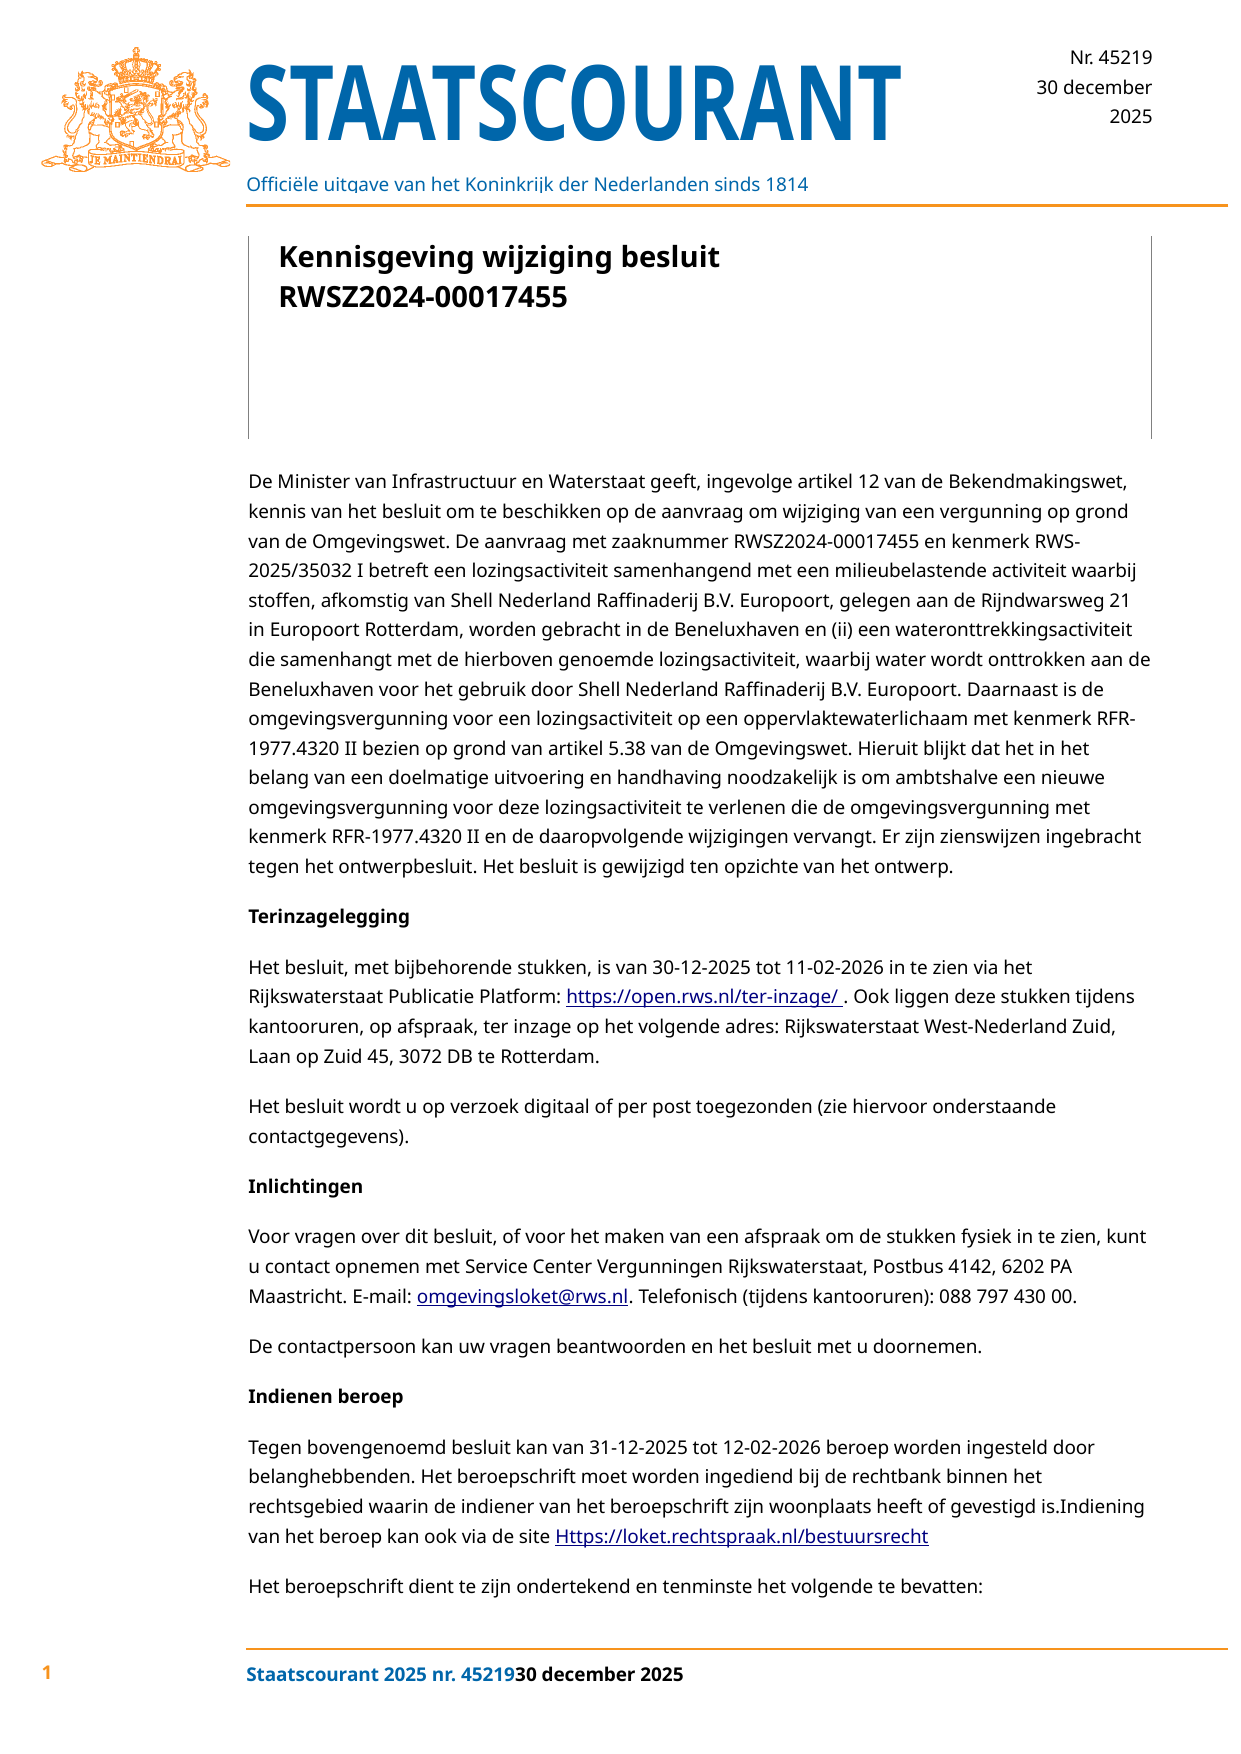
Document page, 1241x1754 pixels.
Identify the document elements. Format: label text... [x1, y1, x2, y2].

text Inlichtingen [248, 1173, 1152, 1199]
table_header [1090, 236, 1151, 413]
text De contactpersoon kan uw vragen beantwoorden en het besluit met u doornemen. [248, 1333, 1152, 1359]
text Het besluit, met bijbehorende stukken, is van 30-12-2025 tot 11-02-2026 in te zien via het Rijkswaterstaat Publicatie Platform: https://open.rws.nl/ter-inzage/ . Ook liggen deze stukken tijdens kantooruren, op afspraak, ter inzage op het volgende adres: Rijkswaterstaat West-Nederland Zuid, Laan op Zuid 45, 3072 DB te Rotterdam. [248, 954, 1152, 1068]
picture [912, 236, 1090, 414]
table_header [850, 414, 1151, 439]
text De Minister van Infrastructuur en Waterstaat geeft, ingevolge artikel 12 van de Bekendmakingswet, kennis van het besluit om te beschikken op de aanvraag om wijziging van een vergunning op grond van de Omgevingswet. De aanvraag met zaaknummer RWSZ2024-00017455 en kenmerk RWS-2025/35032 I betreft een lozingsactiviteit samenhangend met een milieubelastende activiteit waarbij stoffen, afkomstig van Shell Nederland Raffinaderij B.V. Europoort, gelegen aan de Rijndwarsweg 21 in Europoort Rotterdam, worden gebracht in de Beneluxhaven en (ii) een wateronttrekkingsactiviteit die samenhangt met de hierboven genoemde lozingsactiviteit, waarbij water wordt onttrokken aan de Beneluxhaven voor het gebruik door Shell Nederland Raffinaderij B.V. Europoort. Daarnaast is de omgevingsvergunning voor een lozingsactiviteit op een oppervlaktewaterlichaam met kenmerk RFR-1977.4320 II bezien op grond van artikel 5.38 van de Omgevingswet. Hieruit blijkt dat het in het belang van een doelmatige uitvoering en handhaving noodzakelijk is om ambtshalve een nieuwe omgevingsvergunning voor deze lozingsactiviteit te verlenen die de omgevingsvergunning met kenmerk RFR-1977.4320 II en de daaropvolgende wijzigingen vervangt. Er zijn zienswijzen ingebracht tegen het ontwerpbesluit. Het besluit is gewijzigd ten opzichte van het ontwerp. [248, 469, 1152, 879]
text Het beroepschrift dient te zijn ondertekend en tenminste het volgende te bevatten: [248, 1573, 1152, 1599]
table_header [850, 236, 912, 413]
table_header Kennisgeving wijziging besluit RWSZ2024-00017455 [249, 236, 850, 439]
text Terinzagelegging [248, 904, 1152, 929]
text Voor vragen over dit besluit, of voor het maken van een afspraak om de stukken fysiek in te zien, kunt u contact opnemen met Service Center Vergunningen Rijkswaterstaat, Postbus 4142, 6202 PA Maastricht. E-mail: omgevingsloket@rws.nl. Telefonisch (tijdens kantooruren): 088 797 430 00. [248, 1224, 1152, 1308]
text Tegen bovengenoemd besluit kan van 31-12-2025 tot 12-02-2026 beroep worden ingesteld door belanghebbenden. Het beroepschrift moet worden ingediend bij de rechtbank binnen het rechtsgebied waarin de indiener van het beroepschrift zijn woonplaats heeft of gevestigd is.Indiening van het beroep kan ook via de site Https://loket.rechtspraak.nl/bestuursrecht [248, 1434, 1152, 1548]
picture [41, 47, 231, 172]
text Het besluit wordt u op verzoek digitaal of per post toegezonden (zie hiervoor onderstaande contactgegevens). [248, 1093, 1152, 1148]
text Indienen beroep [248, 1384, 1152, 1409]
